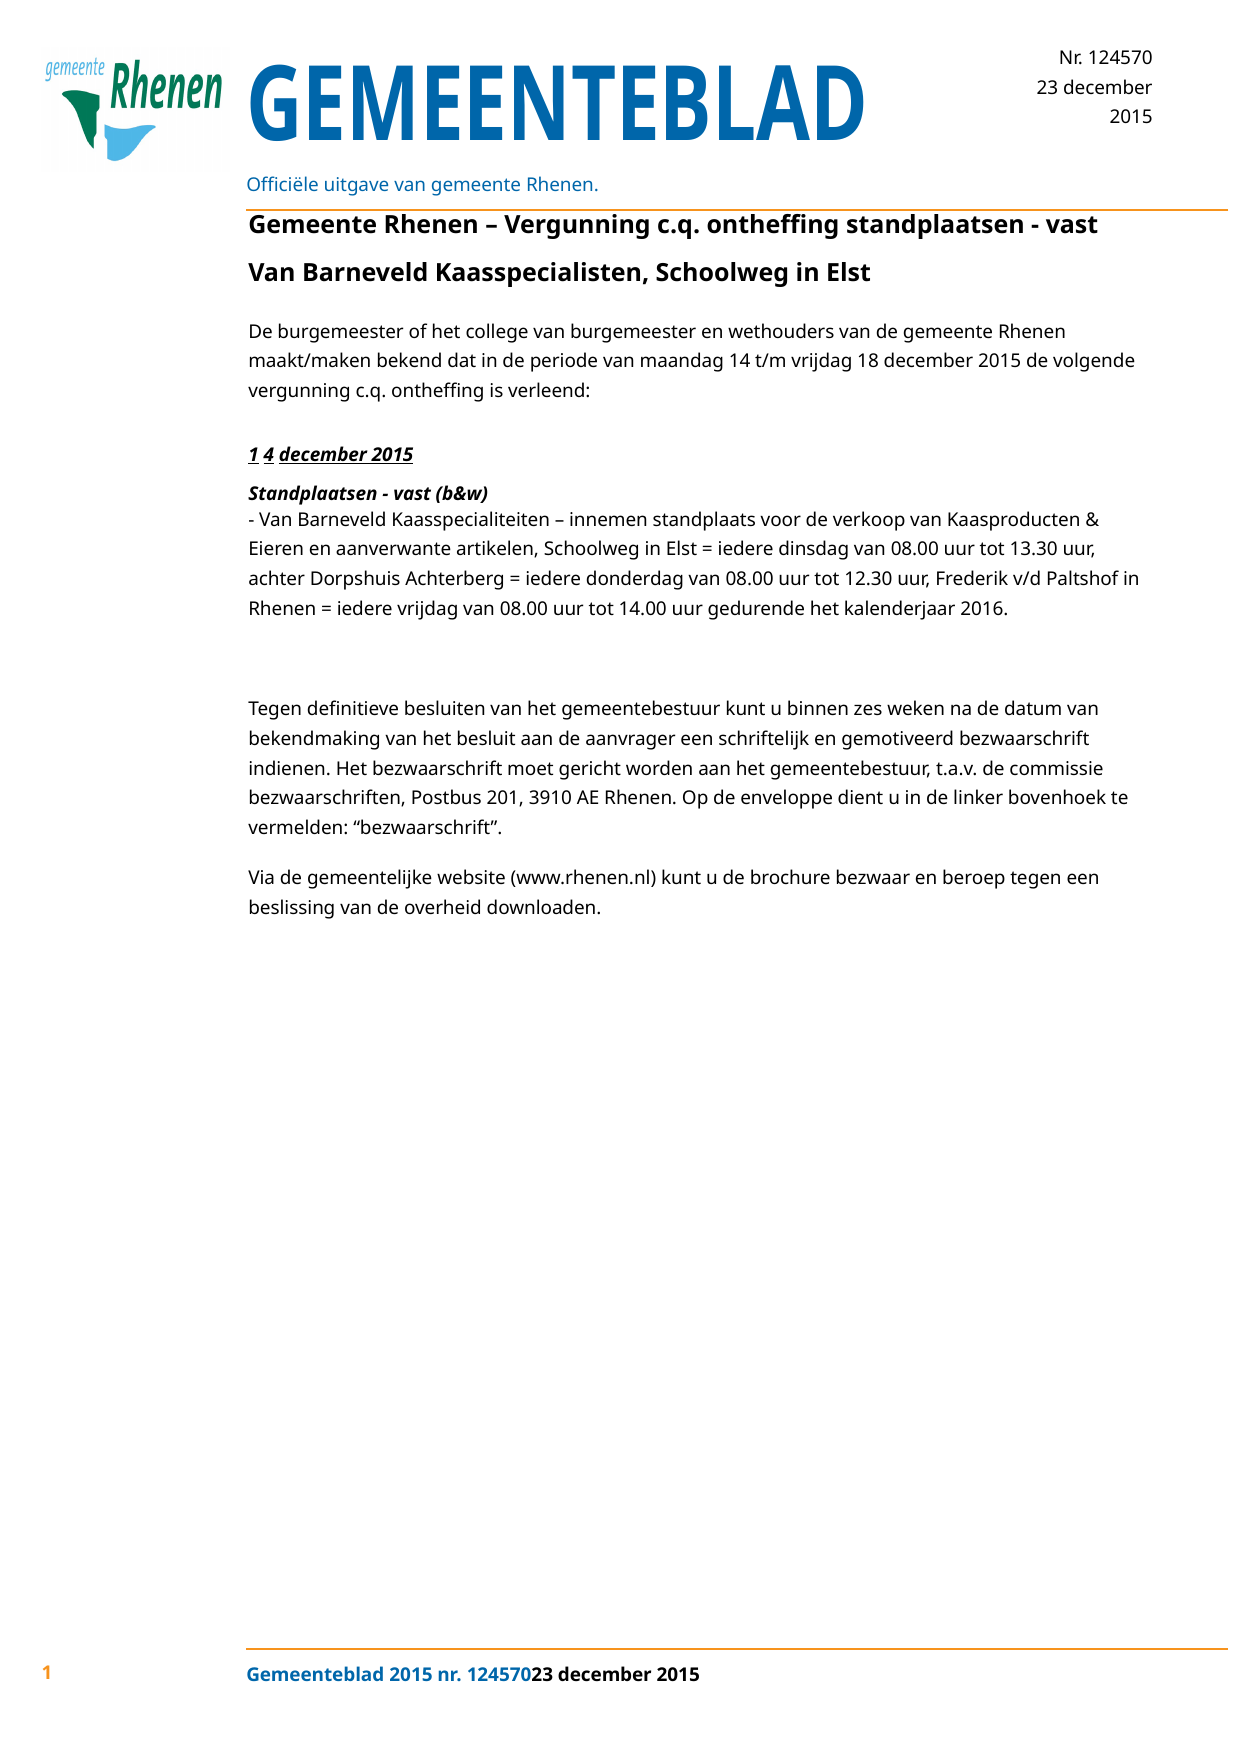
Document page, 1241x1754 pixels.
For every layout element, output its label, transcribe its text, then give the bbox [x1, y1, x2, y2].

text Standplaatsen - vast (b&w) [248, 480, 1152, 506]
text Gemeente Rhenen – Vergunning c.q. ontheffing standplaatsen - vast Van Barneveld Kaasspecialisten, Schoolweg in Elst [248, 211, 1152, 288]
text Via de gemeentelijke website (www.rhenen.nl) kunt u de brochure bezwaar en beroep tegen een beslissing van de overheid downloaden. [248, 864, 1152, 920]
text 1 4 december 2015 [248, 441, 1152, 467]
text Tegen definitieve besluiten van het gemeentebestuur kunt u binnen zes weken na de datum van bekendmaking van het besluit aan de aanvrager een schriftelijk en gemotiveerd bezwaarschrift indienen. Het bezwaarschrift moet gericht worden aan het gemeentebestuur, t.a.v. de commissie bezwaarschriften, Postbus 201, 3910 AE Rhenen. Op de enveloppe dient u in de linker bovenhoek te vermelden: “bezwaarschrift”. [248, 696, 1152, 840]
text - Van Barneveld Kaasspecialiteiten – innemen standplaats voor de verkoop van Kaasproducten & Eieren en aanverwante artikelen, Schoolweg in Elst = iedere dinsdag van 08.00 uur tot 13.30 uur, achter Dorpshuis Achterberg = iedere donderdag van 08.00 uur tot 12.30 uur, Frederik v/d Paltshof in Rhenen = iedere vrijdag van 08.00 uur tot 14.00 uur gedurende het kalenderjaar 2016. [248, 506, 1152, 621]
text De burgemeester of het college van burgemeester en wethouders van de gemeente Rhenen maakt/maken bekend dat in de periode van maandag 14 t/m vrijdag 18 december 2015 de volgende vergunning c.q. ontheffing is verleend: [248, 318, 1152, 403]
picture [41, 47, 231, 172]
